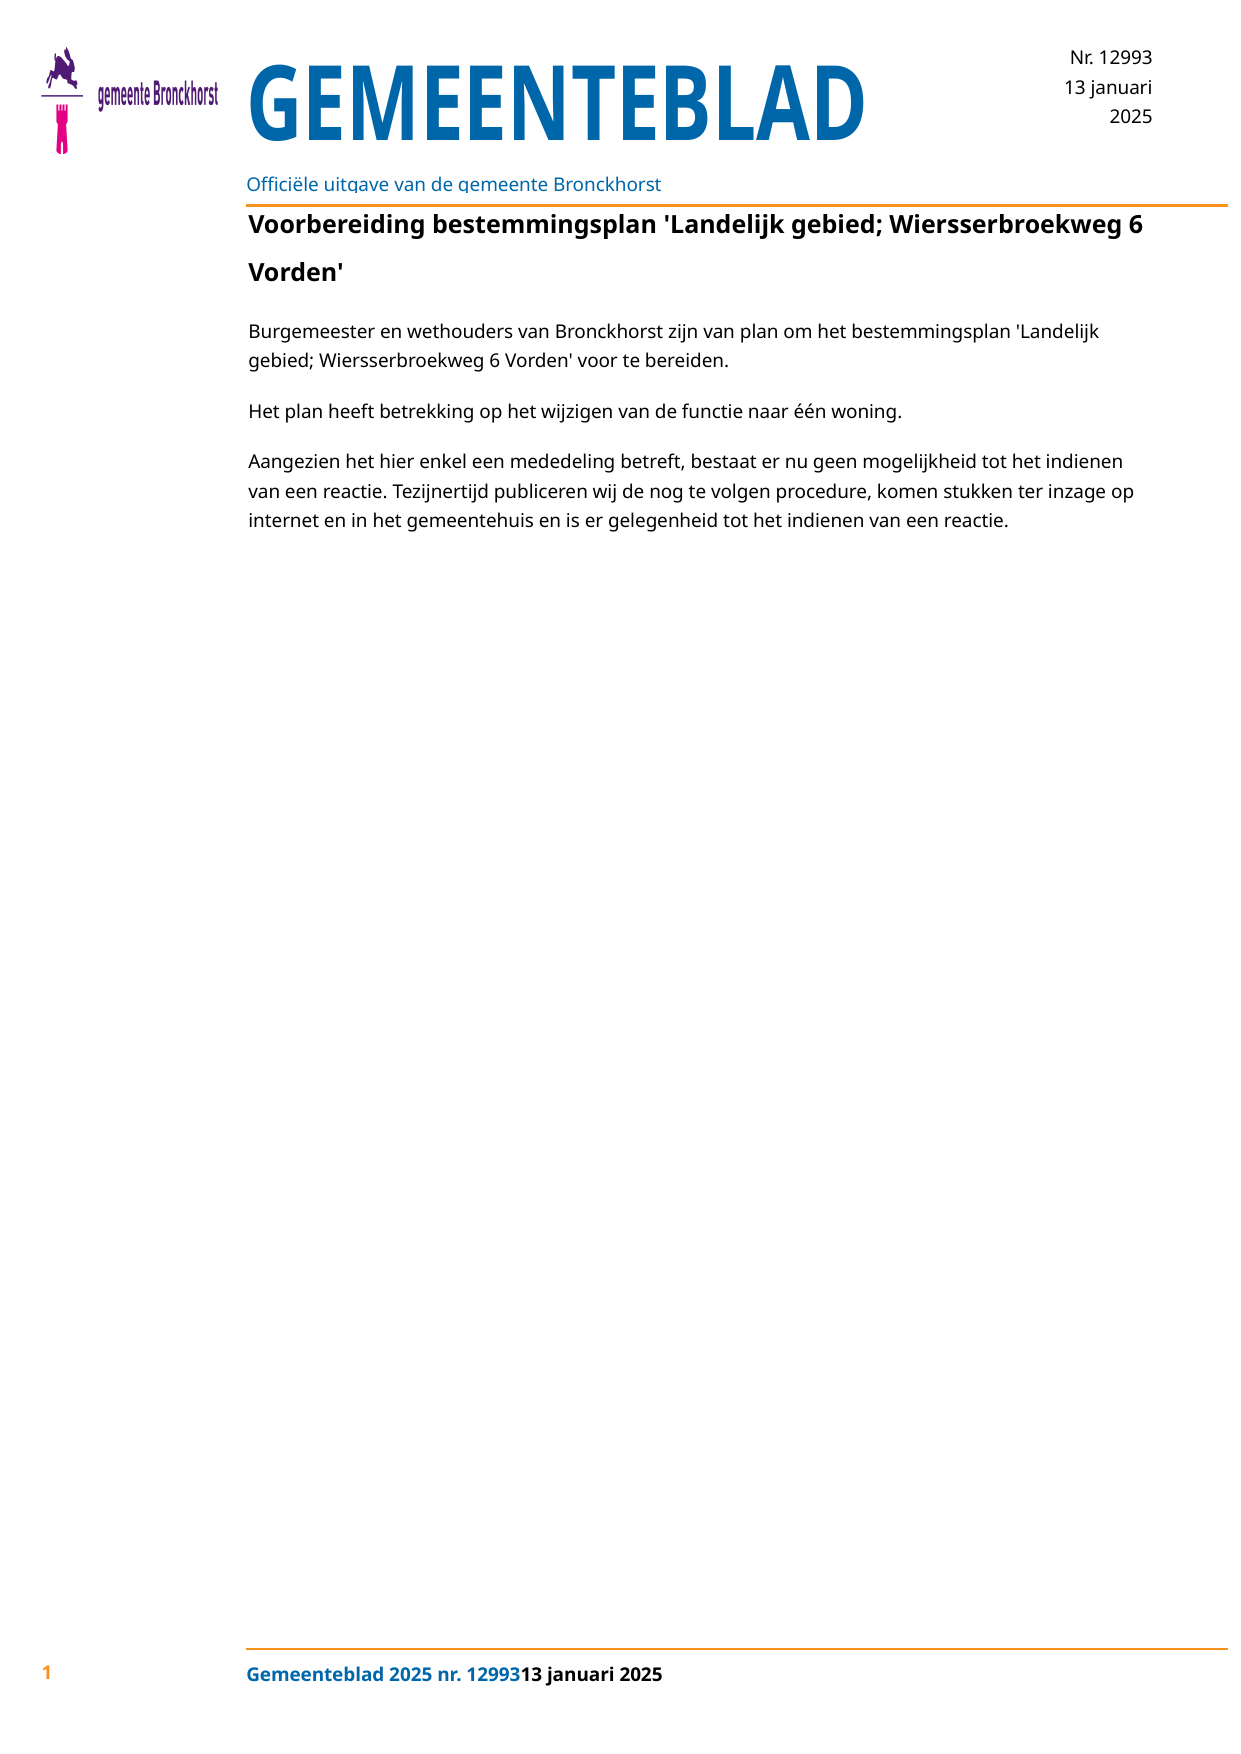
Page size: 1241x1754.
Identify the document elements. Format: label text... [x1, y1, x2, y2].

text Voorbereiding bestemmingsplan 'Landelijk gebied; Wiersserbroekweg 6 Vorden' [248, 207, 1152, 288]
picture [41, 47, 231, 172]
text Aangezien het hier enkel een mededeling betreft, bestaat er nu geen mogelijkheid tot het indienen van een reactie. Tezijnertijd publiceren wij de nog te volgen procedure, komen stukken ter inzage op internet en in het gemeentehuis en is er gelegenheid tot het indienen van een reactie. [248, 448, 1152, 533]
text Burgemeester en wethouders van Bronckhorst zijn van plan om het bestemmingsplan 'Landelijk gebied; Wiersserbroekweg 6 Vorden' voor te bereiden. [248, 318, 1152, 373]
text Het plan heeft betrekking op het wijzigen van de functie naar één woning. [248, 398, 1152, 424]
